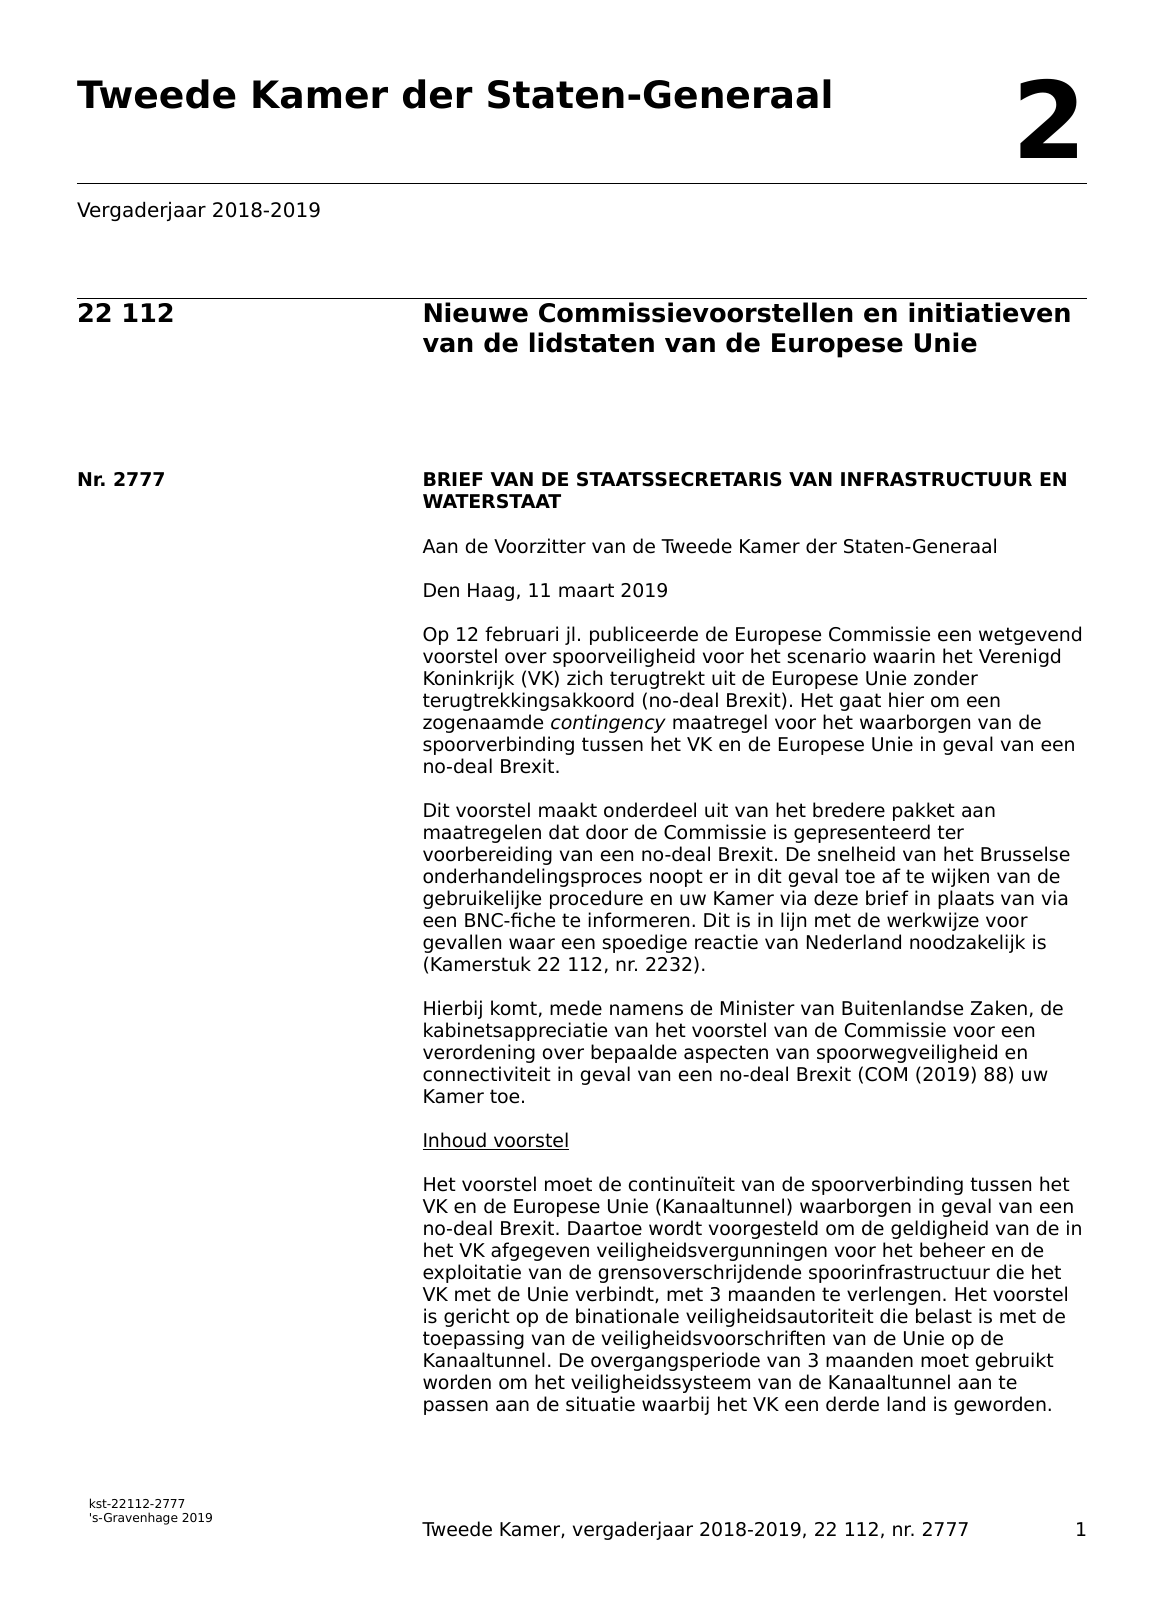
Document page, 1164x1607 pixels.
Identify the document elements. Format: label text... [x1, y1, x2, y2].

text 's-Gravenhage 2019 [88, 1511, 323, 1525]
text Het voorstel moet de continuïteit van de spoorverbinding tussen het VK en de Europese Unie (Kanaaltunnel) waarborgen in geval van een no-deal Brexit. Daartoe wordt voorgesteld om de geldigheid van de in het VK afgegeven veiligheidsvergunningen voor het beheer en de exploitatie van de grensoverschrijdende spoorinfrastructuur die het VK met de Unie verbindt, met 3 maanden te verlengen. Het voorstel is gericht op de binationale veiligheidsautoriteit die belast is met de toepassing van de veiligheidsvoorschriften van de Unie op de Kanaaltunnel. De overgangsperiode van 3 maanden moet gebruikt worden om het veiligheidssysteem van de Kanaaltunnel aan te passen aan de situatie waarbij het VK een derde land is geworden. [422, 1174, 1087, 1416]
text kst-22112-2777 [88, 1497, 323, 1511]
subtitle Nr. 2777 BRIEF VAN DE STAATSSECRETARIS VAN INFRASTRUCTUUR EN WATERSTAAT [77, 469, 1087, 513]
text Aan de Voorzitter van de Tweede Kamer der Staten-Generaal [422, 536, 1087, 557]
text Den Haag, 11 maart 2019 [422, 580, 1087, 602]
text Dit voorstel maakt onderdeel uit van het bredere pakket aan maatregelen dat door de Commissie is gepresenteerd ter voorbereiding van een no-deal Brexit. De snelheid van het Brusselse onderhandelingsproces noopt er in dit geval toe af te wijken van de gebruikelijke procedure en uw Kamer via deze brief in plaats van via een BNC-fiche te informeren. Dit is in lijn met de werkwijze voor gevallen waar een spoedige reactie van Nederland noodzakelijk is (Kamerstuk 22 112, nr. 2232). [422, 800, 1087, 976]
text Op 12 februari jl. publiceerde de Europese Commissie een wetgevend voorstel over spoorveiligheid voor het scenario waarin het Verenigd Koninkrijk (VK) zich terugtrekt uit de Europese Unie zonder terugtrekkingsakkoord (no-deal Brexit). Het gaat hier om een zogenaamde contingency maatregel voor het waarborgen van de spoorverbinding tussen het VK en de Europese Unie in geval van een no-deal Brexit. [422, 624, 1087, 778]
table_header 2 [886, 59, 1087, 183]
subtitle 22 112 Nieuwe Commissievoorstellen en initiatieven van de lidstaten van de Europese Unie [77, 299, 1087, 358]
text Hierbij komt, mede namens de Minister van Buitenlandse Zaken, de kabinetsappreciatie van het voorstel van de Commissie voor een verordening over bepaalde aspecten van spoorwegveiligheid en connectiviteit in geval van een no-deal Brexit (COM (2019) 88) uw Kamer toe. [422, 998, 1087, 1108]
table_cell Vergaderjaar 2018-2019 [77, 184, 1087, 298]
table_header Tweede Kamer der Staten-Generaal [77, 59, 886, 183]
subtitle Inhoud voorstel [422, 1130, 1087, 1152]
